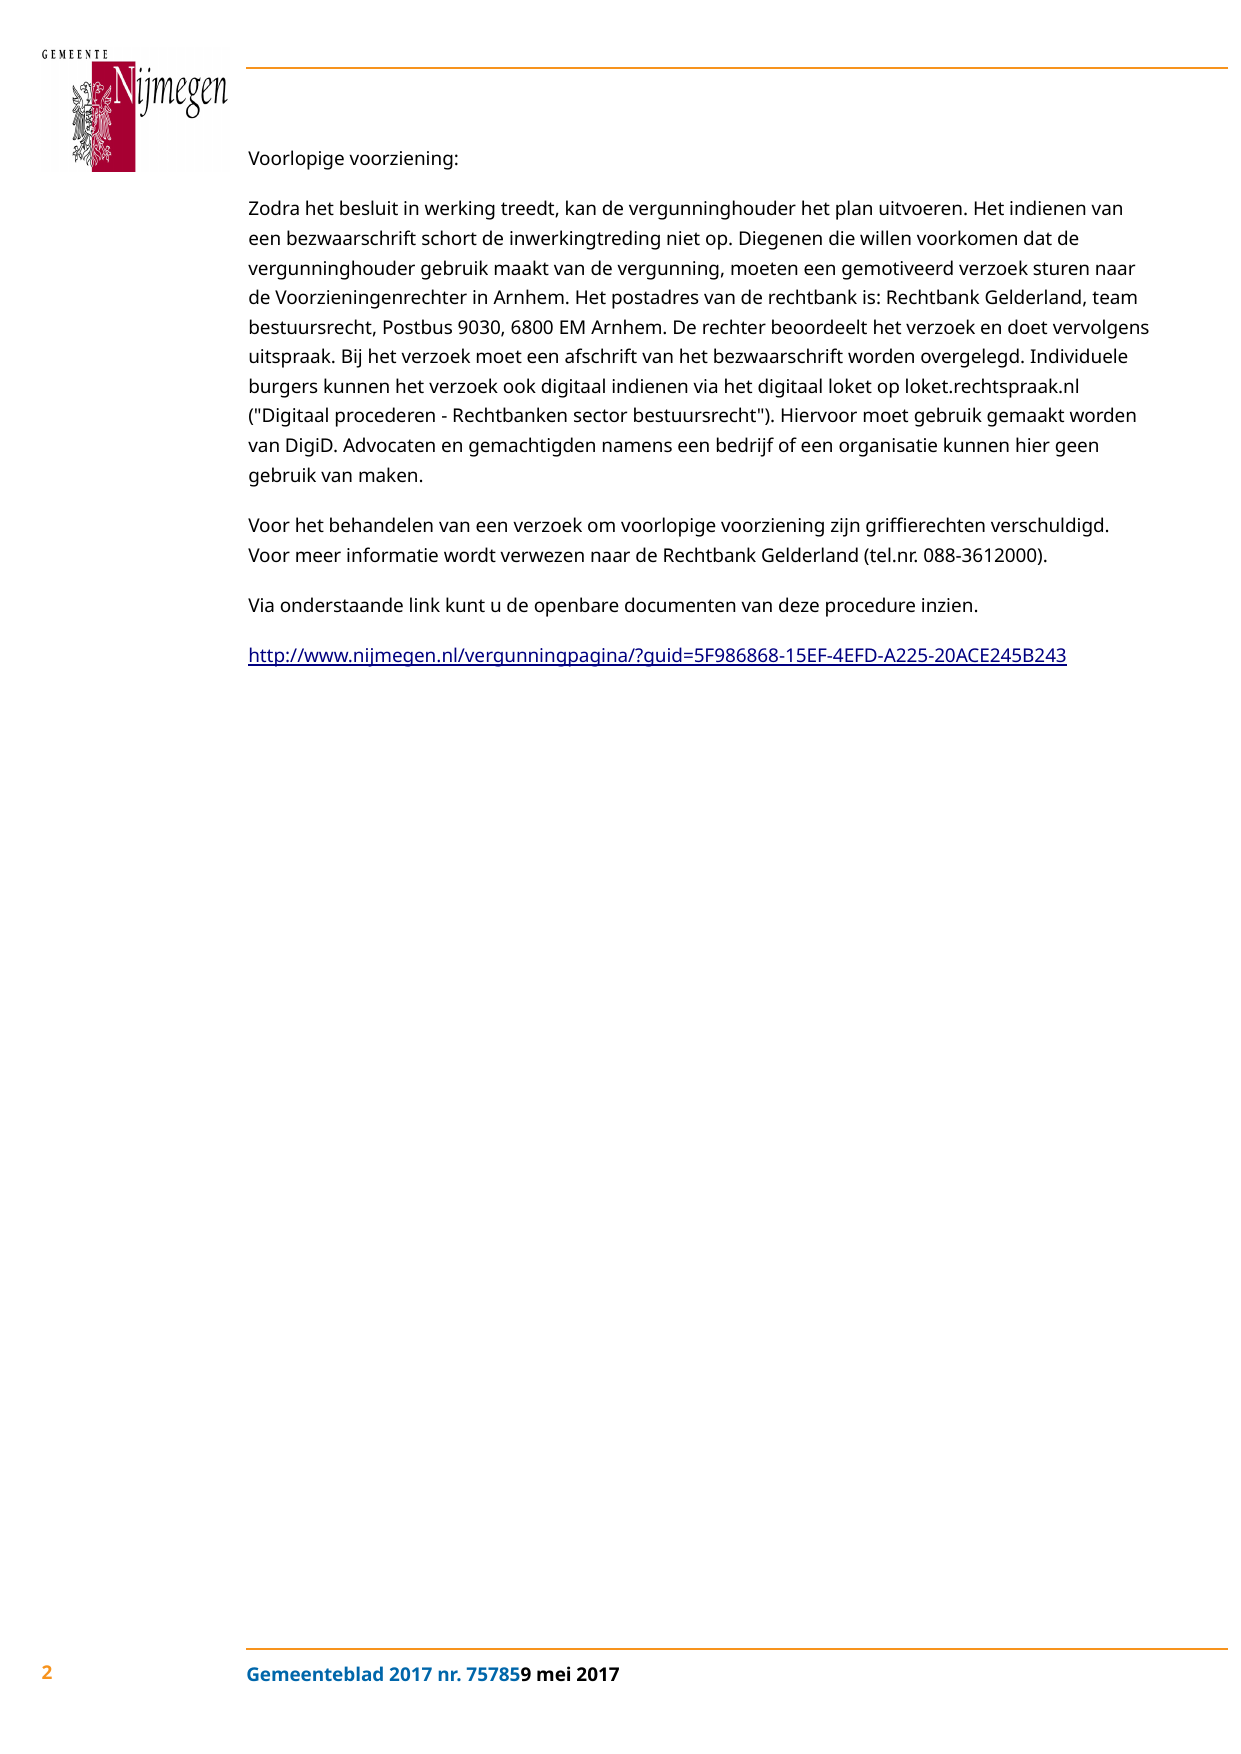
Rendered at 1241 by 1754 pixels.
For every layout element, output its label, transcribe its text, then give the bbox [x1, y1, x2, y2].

text Via onderstaande link kunt u de openbare documenten van deze procedure inzien. [248, 592, 1152, 618]
text Zodra het besluit in werking treedt, kan de vergunninghouder het plan uitvoeren. Het indienen van een bezwaarschrift schort de inwerkingtreding niet op. Diegenen die willen voorkomen dat de vergunninghouder gebruik maakt van de vergunning, moeten een gemotiveerd verzoek sturen naar de Voorzieningenrechter in Arnhem. Het postadres van de rechtbank is: Rechtbank Gelderland, team bestuursrecht, Postbus 9030, 6800 EM Arnhem. De rechter beoordeelt het verzoek en doet vervolgens uitspraak. Bij het verzoek moet een afschrift van het bezwaarschrift worden overgelegd. Individuele burgers kunnen het verzoek ook digitaal indienen via het digitaal loket op loket.rechtspraak.nl ("Digitaal procederen - Rechtbanken sector bestuursrecht"). Hiervoor moet gebruik gemaakt worden van DigiD. Advocaten en gemachtigden namens een bedrijf of een organisatie kunnen hier geen gebruik van maken. [248, 196, 1152, 488]
text Voorlopige voorziening: [248, 145, 1152, 171]
text http://www.nijmegen.nl/vergunningpagina/?guid=5F986868-15EF-4EFD-A225-20ACE245B243 [248, 643, 1152, 668]
picture [41, 47, 231, 172]
text Voor het behandelen van een verzoek om voorlopige voorziening zijn griffierechten verschuldigd. Voor meer informatie wordt verwezen naar de Rechtbank Gelderland (tel.nr. 088-3612000). [248, 512, 1152, 568]
